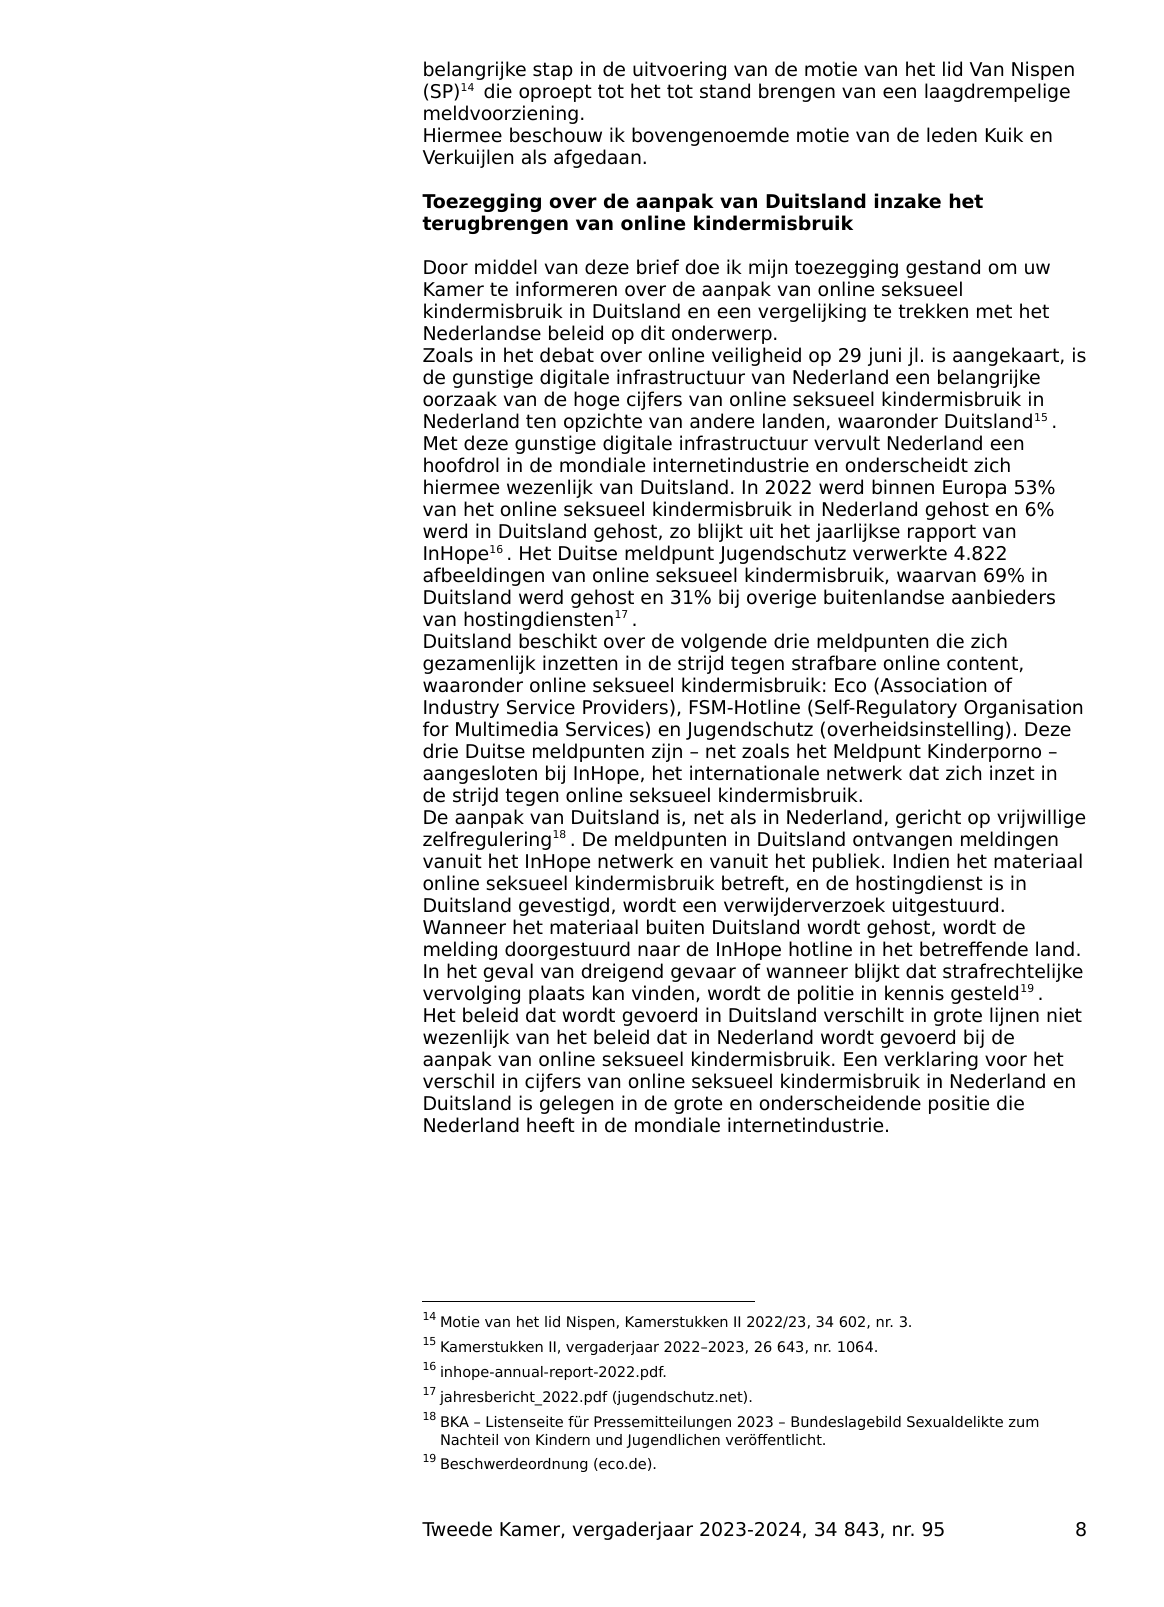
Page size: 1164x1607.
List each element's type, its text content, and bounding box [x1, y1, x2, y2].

text Duitsland beschikt over de volgende drie meldpunten die zich gezamenlijk inzetten in de strijd tegen strafbare online content, waaronder online seksueel kindermisbruik: Eco (Association of Industry Service Providers), FSM-Hotline (Self-Regulatory Organisation for Multimedia Services) en Jugendschutz (overheidsinstelling). Deze drie Duitse meldpunten zijn – net zoals het Meldpunt Kinderporno – aangesloten bij InHope, het internationale netwerk dat zich inzet in de strijd tegen online seksueel kindermisbruik. [422, 631, 1087, 807]
text Motie van het lid Nispen, Kamerstukken II 2022/23, 34 602, nr. 3. [422, 1310, 1087, 1332]
text Hiermee beschouw ik bovengenoemde motie van de leden Kuik en Verkuijlen als afgedaan. [422, 125, 1087, 169]
text jahresbericht_2022.pdf (jugendschutz.net). [422, 1385, 1087, 1407]
text De aanpak van Duitsland is, net als in Nederland, gericht op vrijwillige zelfregulering. De meldpunten in Duitsland ontvangen meldingen vanuit het InHope netwerk en vanuit het publiek. Indien het materiaal online seksueel kindermisbruik betreft, en de hostingdienst is in Duitsland gevestigd, wordt een verwijderverzoek uitgestuurd. Wanneer het materiaal buiten Duitsland wordt gehost, wordt de melding doorgestuurd naar de InHope hotline in het betreffende land. In het geval van dreigend gevaar of wanneer blijkt dat strafrechtelijke vervolging plaats kan vinden, wordt de politie in kennis gesteld. [422, 807, 1087, 1004]
text Het beleid dat wordt gevoerd in Duitsland verschilt in grote lijnen niet wezenlijk van het beleid dat in Nederland wordt gevoerd bij de aanpak van online seksueel kindermisbruik. Een verklaring voor het verschil in cijfers van online seksueel kindermisbruik in Nederland en Duitsland is gelegen in de grote en onderscheidende positie die Nederland heeft in de mondiale internetindustrie. [422, 1004, 1087, 1136]
text Kamerstukken II, vergaderjaar 2022–2023, 26 643, nr. 1064. [422, 1335, 1087, 1357]
subtitle Toezegging over de aanpak van Duitsland inzake het terugbrengen van online kindermisbruik [422, 191, 1087, 235]
text inhope-annual-report-2022.pdf. [422, 1360, 1087, 1382]
text belangrijke stap in de uitvoering van de motie van het lid Van Nispen (SP) die oproept tot het tot stand brengen van een laagdrempelige meldvoorziening. [422, 59, 1087, 125]
text Beschwerdeordnung (eco.de). [422, 1452, 1087, 1474]
text BKA – Listenseite für Pressemitteilungen 2023 – Bundeslagebild Sexualdelikte zum Nachteil von Kindern und Jugendlichen veröffentlicht. [422, 1410, 1087, 1449]
text Door middel van deze brief doe ik mijn toezegging gestand om uw Kamer te informeren over de aanpak van online seksueel kindermisbruik in Duitsland en een vergelijking te trekken met het Nederlandse beleid op dit onderwerp. [422, 257, 1087, 345]
text Zoals in het debat over online veiligheid op 29 juni jl. is aangekaart, is de gunstige digitale infrastructuur van Nederland een belangrijke oorzaak van de hoge cijfers van online seksueel kindermisbruik in Nederland ten opzichte van andere landen, waaronder Duitsland. Met deze gunstige digitale infrastructuur vervult Nederland een hoofdrol in de mondiale internetindustrie en onderscheidt zich hiermee wezenlijk van Duitsland. In 2022 werd binnen Europa 53% van het online seksueel kindermisbruik in Nederland gehost en 6% werd in Duitsland gehost, zo blijkt uit het jaarlijkse rapport van InHope. Het Duitse meldpunt Jugendschutz verwerkte 4.822 afbeeldingen van online seksueel kindermisbruik, waarvan 69% in Duitsland werd gehost en 31% bij overige buitenlandse aanbieders van hostingdiensten. [422, 345, 1087, 631]
